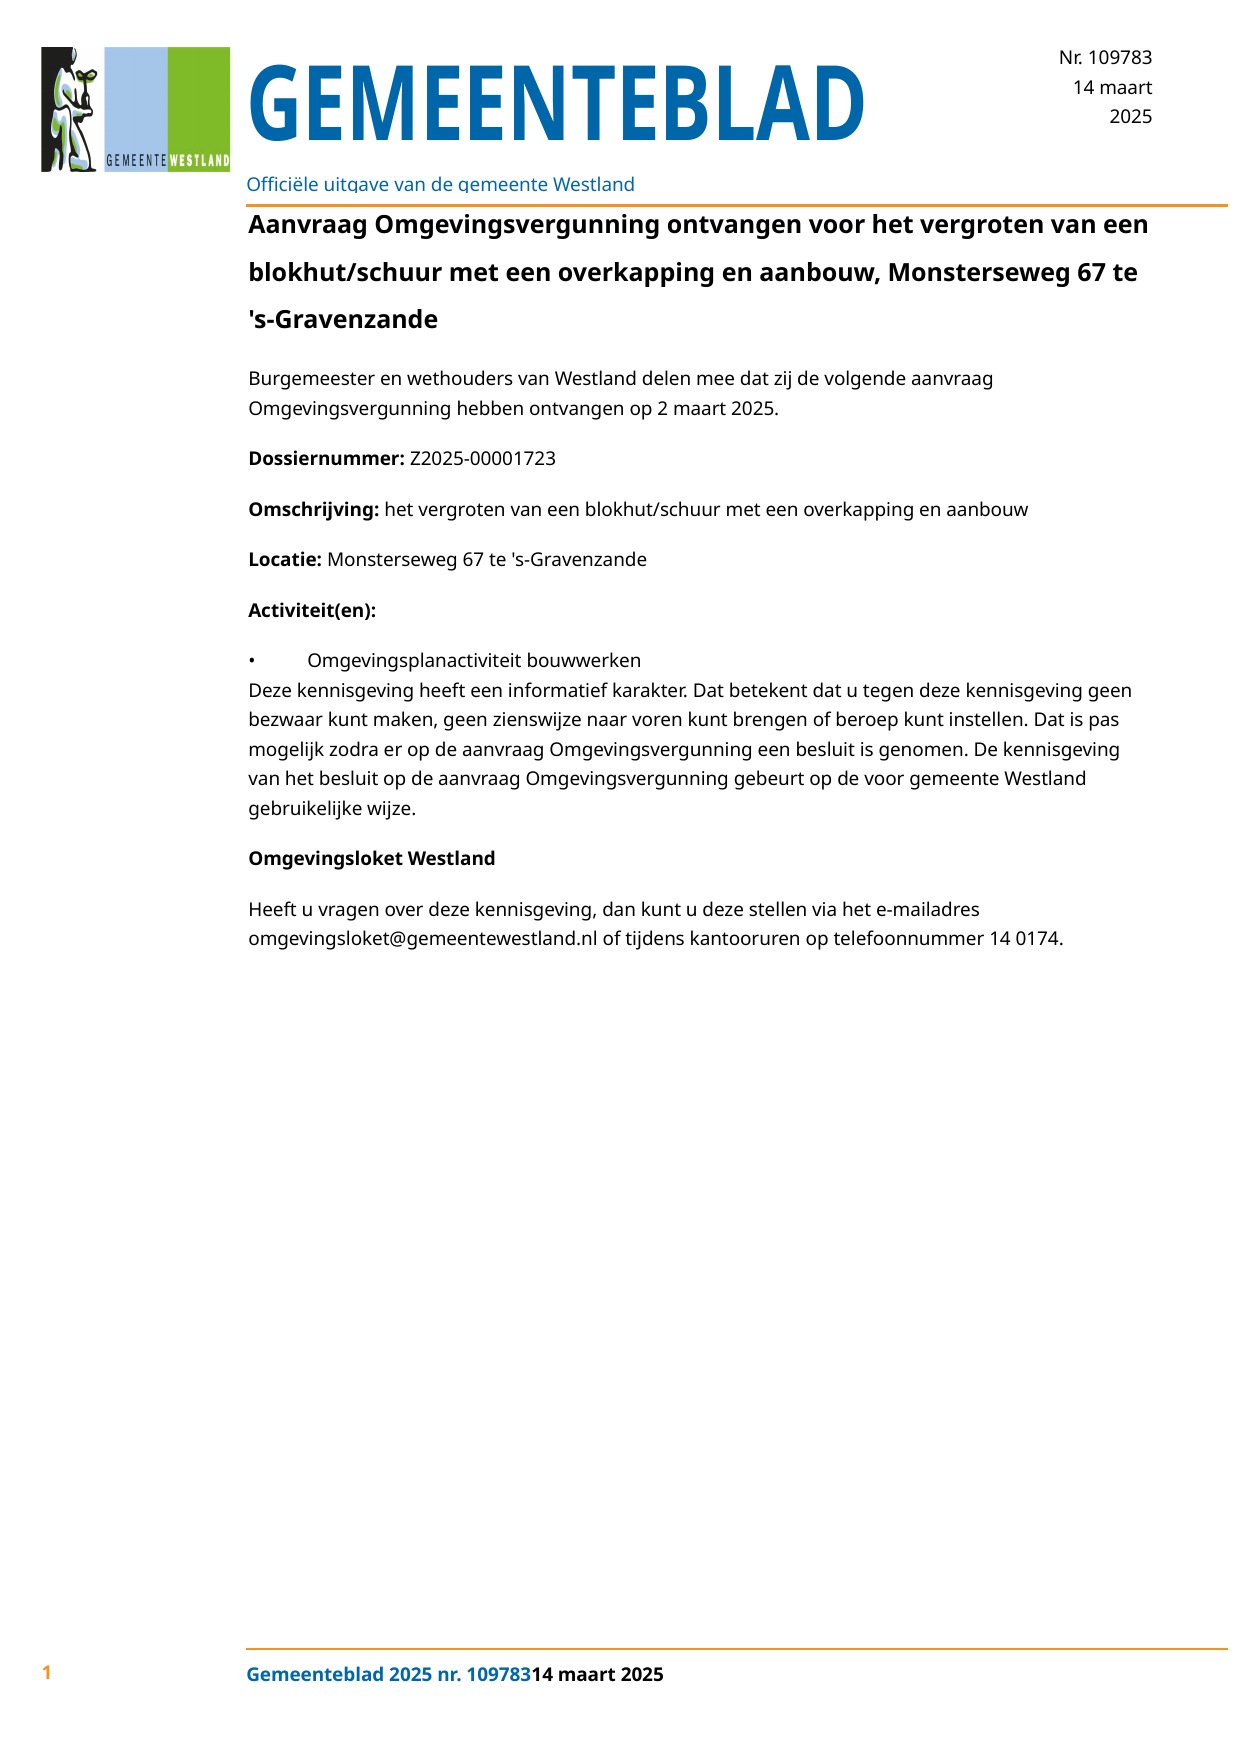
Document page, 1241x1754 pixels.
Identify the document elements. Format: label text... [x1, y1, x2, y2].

text Activiteit(en): [248, 597, 1152, 622]
text Burgemeester en wethouders van Westland delen mee dat zij de volgende aanvraag Omgevingsvergunning hebben ontvangen op 2 maart 2025. [248, 366, 1152, 421]
text Heeft u vragen over deze kennisgeving, dan kunt u deze stellen via het e-mailadres omgevingsloket@gemeentewestland.nl of tijdens kantooruren op telefoonnummer 14 0174. [248, 896, 1152, 951]
text Locatie: Monsterseweg 67 te 's-Gravenzande [248, 546, 1152, 572]
text Omschrijving: het vergroten van een blokhut/schuur met een overkapping en aanbouw [248, 496, 1152, 522]
text Omgevingsloket Westland [248, 846, 1152, 871]
text Dossiernummer: Z2025-00001723 [248, 446, 1152, 471]
text Deze kennisgeving heeft een informatief karakter. Dat betekent dat u tegen deze kennisgeving geen bezwaar kunt maken, geen zienswijze naar voren kunt brengen of beroep kunt instellen. Dat is pas mogelijk zodra er op de aanvraag Omgevingsvergunning een besluit is genomen. De kennisgeving van het besluit op de aanvraag Omgevingsvergunning gebeurt op de voor gemeente Westland gebruikelijke wijze. [248, 677, 1152, 821]
picture [41, 47, 231, 172]
list Omgevingsplanactiviteit bouwwerken [248, 647, 1152, 673]
text Aanvraag Omgevingsvergunning ontvangen voor het vergroten van een blokhut/schuur met een overkapping en aanbouw, Monsterseweg 67 te 's-Gravenzande [248, 207, 1152, 336]
